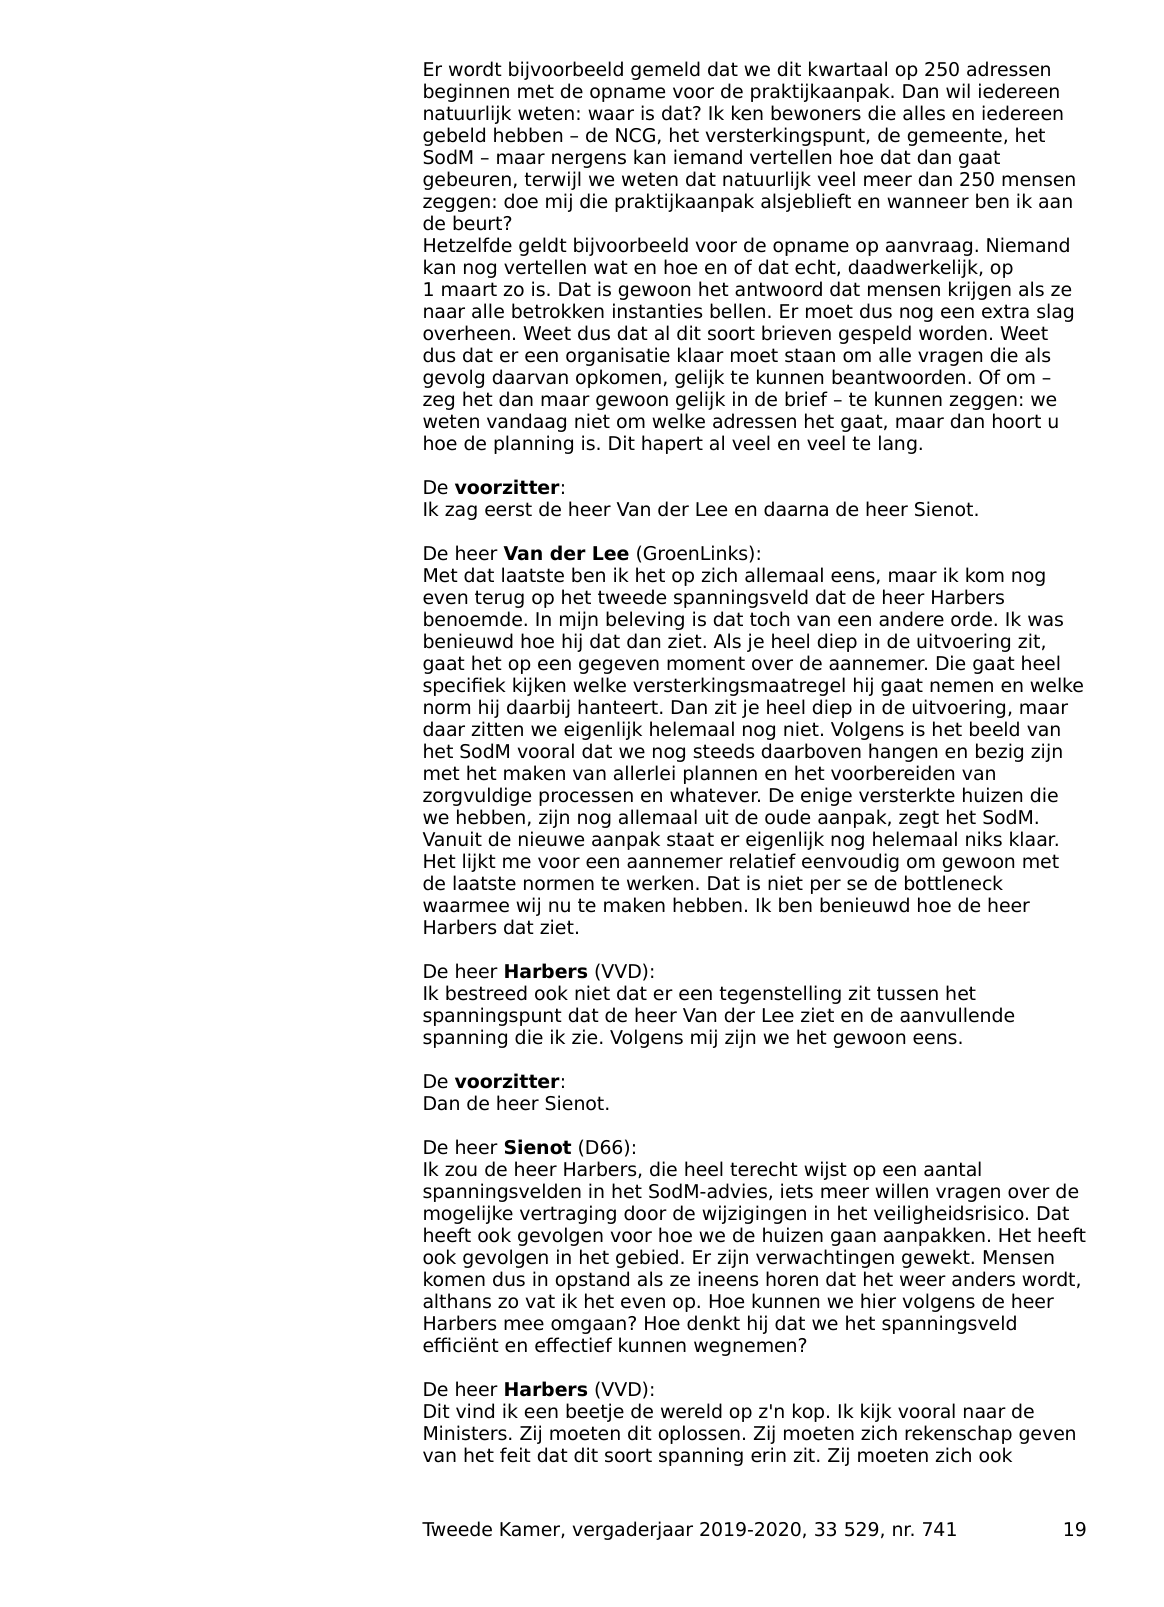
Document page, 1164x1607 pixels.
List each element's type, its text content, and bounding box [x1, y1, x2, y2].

text De heer Sienot (D66): [422, 1137, 1087, 1159]
text Ik zag eerst de heer Van der Lee en daarna de heer Sienot. [422, 499, 1087, 521]
text De voorzitter: [422, 1071, 1087, 1093]
text De heer Harbers (VVD): [422, 961, 1087, 983]
text De heer Van der Lee (GroenLinks): [422, 543, 1087, 565]
text Met dat laatste ben ik het op zich allemaal eens, maar ik kom nog even terug op het tweede spanningsveld dat de heer Harbers benoemde. In mijn beleving is dat toch van een andere orde. Ik was benieuwd hoe hij dat dan ziet. Als je heel diep in de uitvoering zit, gaat het op een gegeven moment over de aannemer. Die gaat heel specifiek kijken welke versterkingsmaatregel hij gaat nemen en welke norm hij daarbij hanteert. Dan zit je heel diep in de uitvoering, maar daar zitten we eigenlijk helemaal nog niet. Volgens is het beeld van het SodM vooral dat we nog steeds daarboven hangen en bezig zijn met het maken van allerlei plannen en het voorbereiden van zorgvuldige processen en whatever. De enige versterkte huizen die we hebben, zijn nog allemaal uit de oude aanpak, zegt het SodM. Vanuit de nieuwe aanpak staat er eigenlijk nog helemaal niks klaar. Het lijkt me voor een aannemer relatief eenvoudig om gewoon met de laatste normen te werken. Dat is niet per se de bottleneck waarmee wij nu te maken hebben. Ik ben benieuwd hoe de heer Harbers dat ziet. [422, 565, 1087, 939]
text De voorzitter: [422, 477, 1087, 499]
text Dan de heer Sienot. [422, 1093, 1087, 1115]
text Ik zou de heer Harbers, die heel terecht wijst op een aantal spanningsvelden in het SodM-advies, iets meer willen vragen over de mogelijke vertraging door de wijzigingen in het veiligheidsrisico. Dat heeft ook gevolgen voor hoe we de huizen gaan aanpakken. Het heeft ook gevolgen in het gebied. Er zijn verwachtingen gewekt. Mensen komen dus in opstand als ze ineens horen dat het weer anders wordt, althans zo vat ik het even op. Hoe kunnen we hier volgens de heer Harbers mee omgaan? Hoe denkt hij dat we het spanningsveld efficiënt en effectief kunnen wegnemen? [422, 1159, 1087, 1357]
text Er wordt bijvoorbeeld gemeld dat we dit kwartaal op 250 adressen beginnen met de opname voor de praktijkaanpak. Dan wil iedereen natuurlijk weten: waar is dat? Ik ken bewoners die alles en iedereen gebeld hebben – de NCG, het versterkingspunt, de gemeente, het SodM – maar nergens kan iemand vertellen hoe dat dan gaat gebeuren, terwijl we weten dat natuurlijk veel meer dan 250 mensen zeggen: doe mij die praktijkaanpak alsjeblieft en wanneer ben ik aan de beurt? [422, 59, 1087, 235]
text Hetzelfde geldt bijvoorbeeld voor de opname op aanvraag. Niemand kan nog vertellen wat en hoe en of dat echt, daadwerkelijk, op 1 maart zo is. Dat is gewoon het antwoord dat mensen krijgen als ze naar alle betrokken instanties bellen. Er moet dus nog een extra slag overheen. Weet dus dat al dit soort brieven gespeld worden. Weet dus dat er een organisatie klaar moet staan om alle vragen die als gevolg daarvan opkomen, gelijk te kunnen beantwoorden. Of om – zeg het dan maar gewoon gelijk in de brief – te kunnen zeggen: we weten vandaag niet om welke adressen het gaat, maar dan hoort u hoe de planning is. Dit hapert al veel en veel te lang. [422, 235, 1087, 455]
text Dit vind ik een beetje de wereld op z'n kop. Ik kijk vooral naar de Ministers. Zij moeten dit oplossen. Zij moeten zich rekenschap geven van het feit dat dit soort spanning erin zit. Zij moeten zich ook [422, 1401, 1087, 1467]
text Ik bestreed ook niet dat er een tegenstelling zit tussen het spanningspunt dat de heer Van der Lee ziet en de aanvullende spanning die ik zie. Volgens mij zijn we het gewoon eens. [422, 983, 1087, 1049]
text De heer Harbers (VVD): [422, 1379, 1087, 1401]
